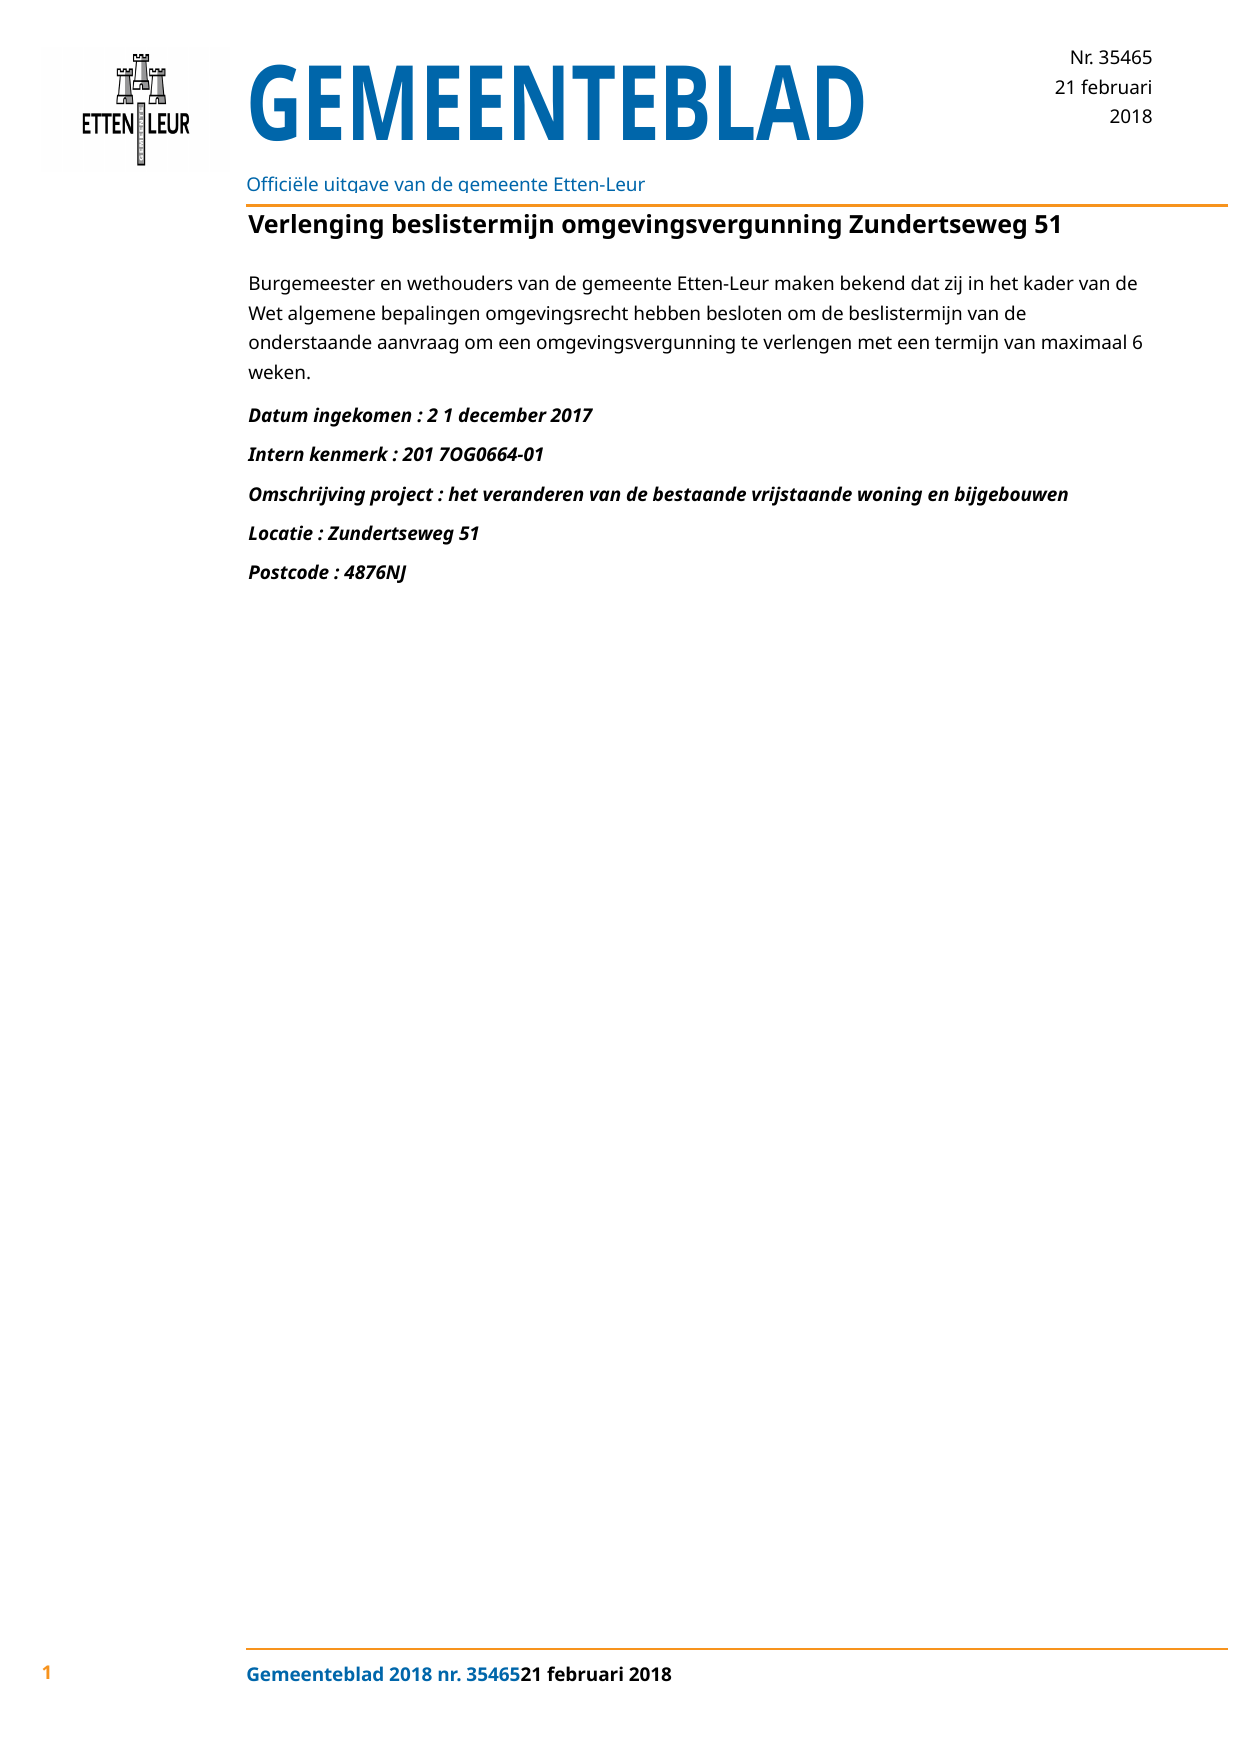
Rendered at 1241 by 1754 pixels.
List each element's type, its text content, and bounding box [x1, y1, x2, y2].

text Locatie : Zundertseweg 51 [248, 520, 1152, 546]
text Postcode : 4876NJ [248, 559, 1152, 585]
text Intern kenmerk : 201 7OG0664-01 [248, 441, 1152, 467]
text Burgemeester en wethouders van de gemeente Etten-Leur maken bekend dat zij in het kader van de Wet algemene bepalingen omgevingsrecht hebben besloten om de beslistermijn van de onderstaande aanvraag om een omgevingsvergunning te verlengen met een termijn van maximaal 6 weken. [248, 270, 1152, 385]
picture [41, 47, 231, 172]
text Datum ingekomen : 2 1 december 2017 [248, 402, 1152, 428]
text Verlenging beslistermijn omgevingsvergunning Zundertseweg 51 [248, 207, 1152, 241]
text Omschrijving project : het veranderen van de bestaande vrijstaande woning en bijgebouwen [248, 481, 1152, 506]
